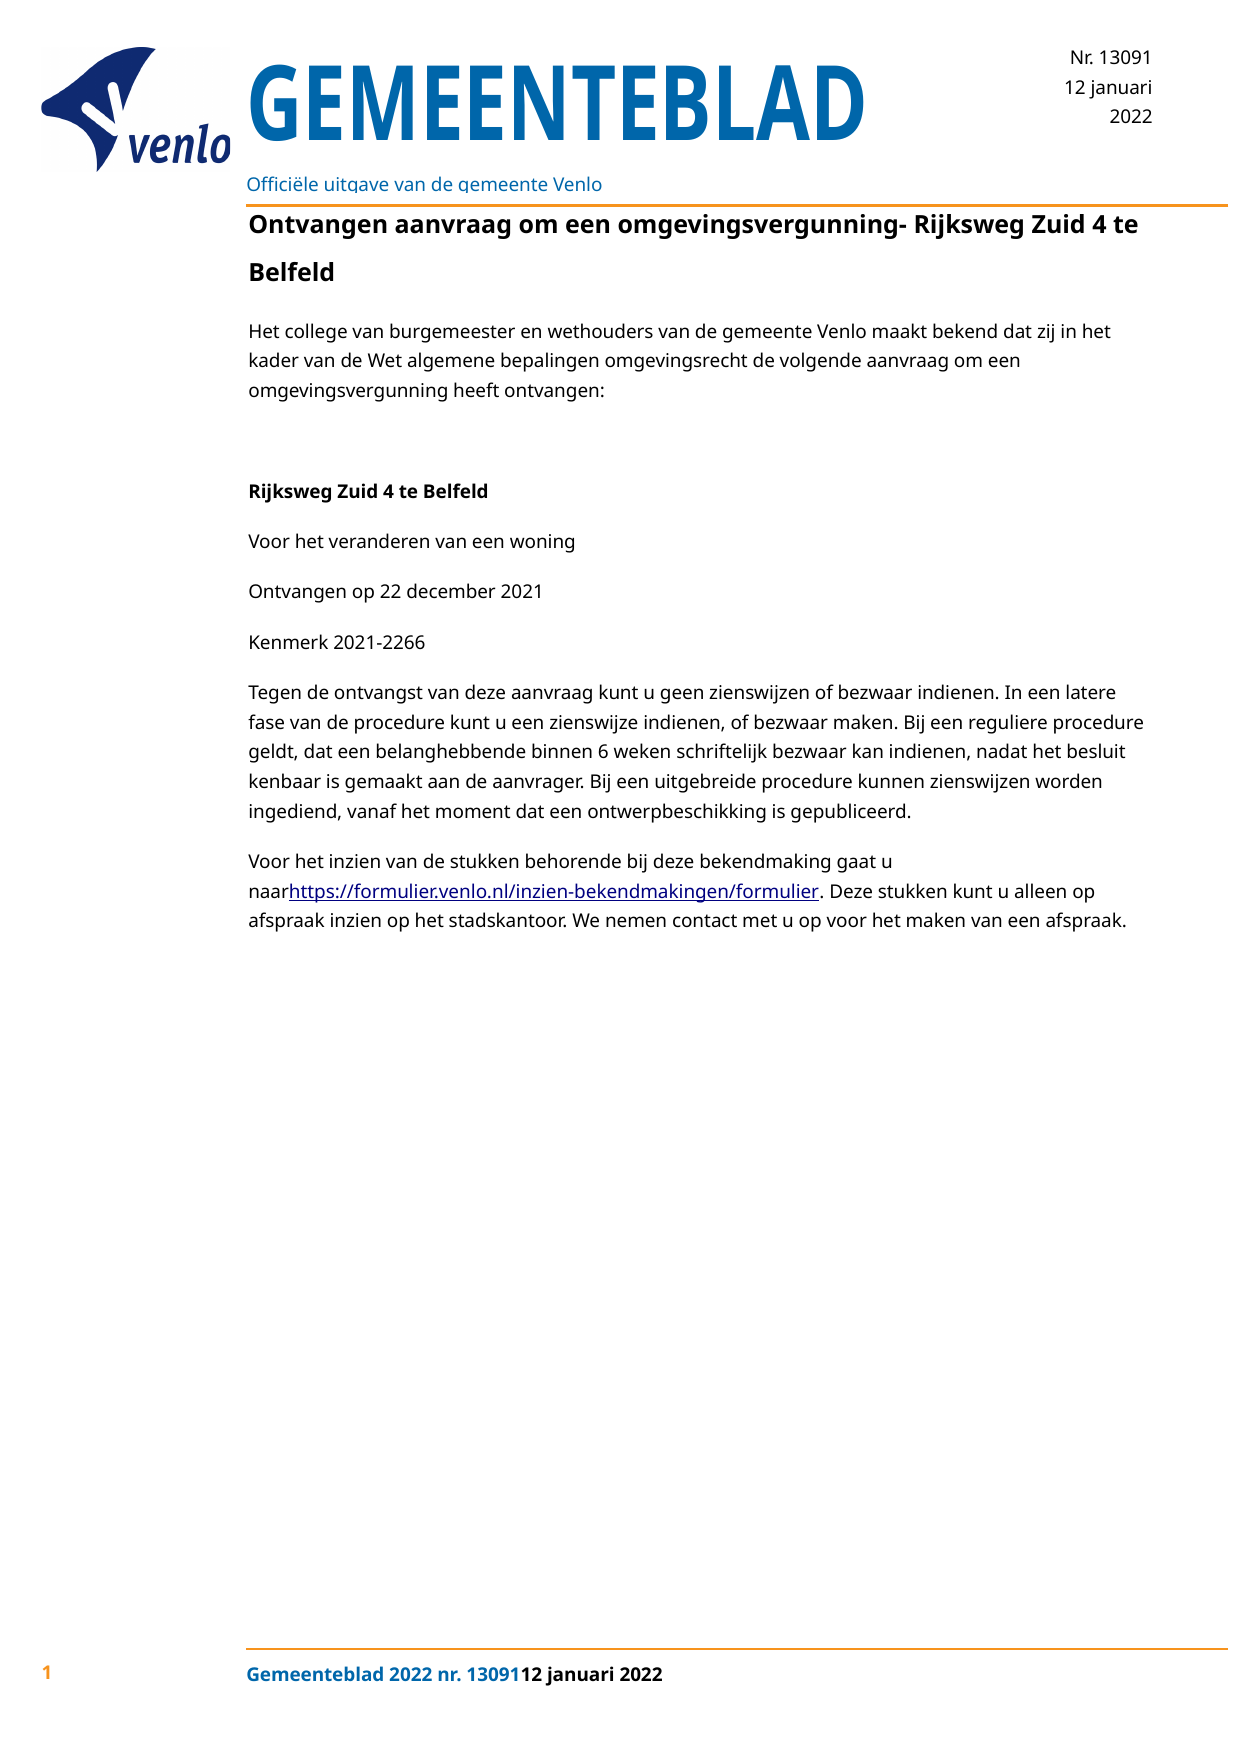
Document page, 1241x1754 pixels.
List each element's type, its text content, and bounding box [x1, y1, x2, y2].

text Voor het veranderen van een woning [248, 528, 1152, 554]
text Ontvangen aanvraag om een omgevingsvergunning- Rijksweg Zuid 4 te Belfeld [248, 207, 1152, 288]
picture [41, 47, 231, 172]
text Kenmerk 2021-2266 [248, 629, 1152, 655]
text Tegen de ontvangst van deze aanvraag kunt u geen zienswijzen of bezwaar indienen. In een latere fase van de procedure kunt u een zienswijze indienen, of bezwaar maken. Bij een reguliere procedure geldt, dat een belanghebbende binnen 6 weken schriftelijk bezwaar kan indienen, nadat het besluit kenbaar is gemaakt aan de aanvrager. Bij een uitgebreide procedure kunnen zienswijzen worden ingediend, vanaf het moment dat een ontwerpbeschikking is gepubliceerd. [248, 679, 1152, 824]
text Voor het inzien van de stukken behorende bij deze bekendmaking gaat u naarhttps://formulier.venlo.nl/inzien-bekendmakingen/formulier. Deze stukken kunt u alleen op afspraak inzien op het stadskantoor. We nemen contact met u op voor het maken van een afspraak. [248, 848, 1152, 933]
text Rijksweg Zuid 4 te Belfeld [248, 478, 1152, 504]
text Het college van burgemeester en wethouders van de gemeente Venlo maakt bekend dat zij in het kader van de Wet algemene bepalingen omgevingsrecht de volgende aanvraag om een omgevingsvergunning heeft ontvangen: [248, 318, 1152, 403]
text Ontvangen op 22 december 2021 [248, 579, 1152, 604]
